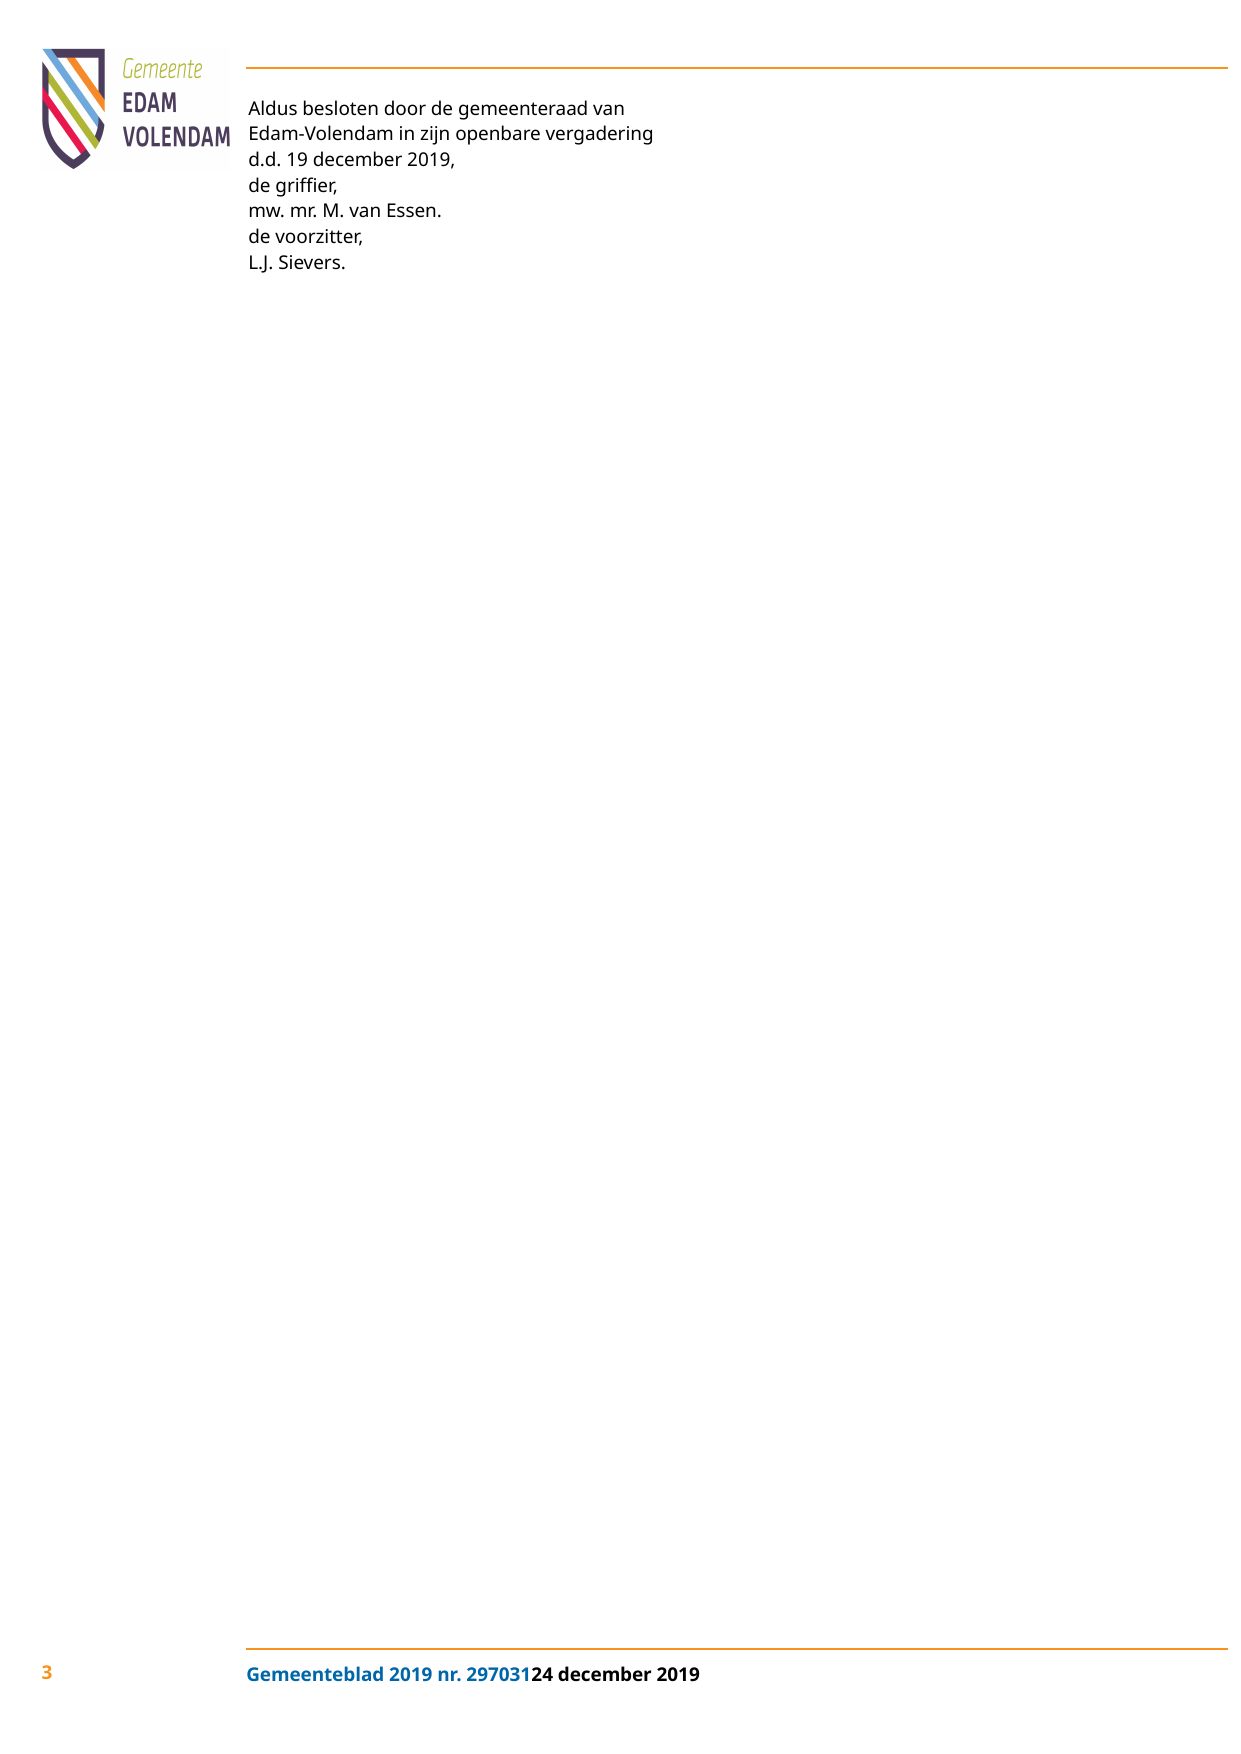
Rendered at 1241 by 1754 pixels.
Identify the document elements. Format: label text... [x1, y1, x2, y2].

text de voorzitter, [248, 223, 1152, 249]
text L.J. Sievers. [248, 249, 1152, 275]
text mw. mr. M. van Essen. [248, 198, 1152, 223]
text de griffier, [248, 172, 1152, 198]
text d.d. 19 december 2019, [248, 146, 1152, 172]
picture [41, 47, 231, 172]
text Edam-Volendam in zijn openbare vergadering [248, 121, 1152, 146]
text Aldus besloten door de gemeenteraad van [248, 95, 1152, 121]
